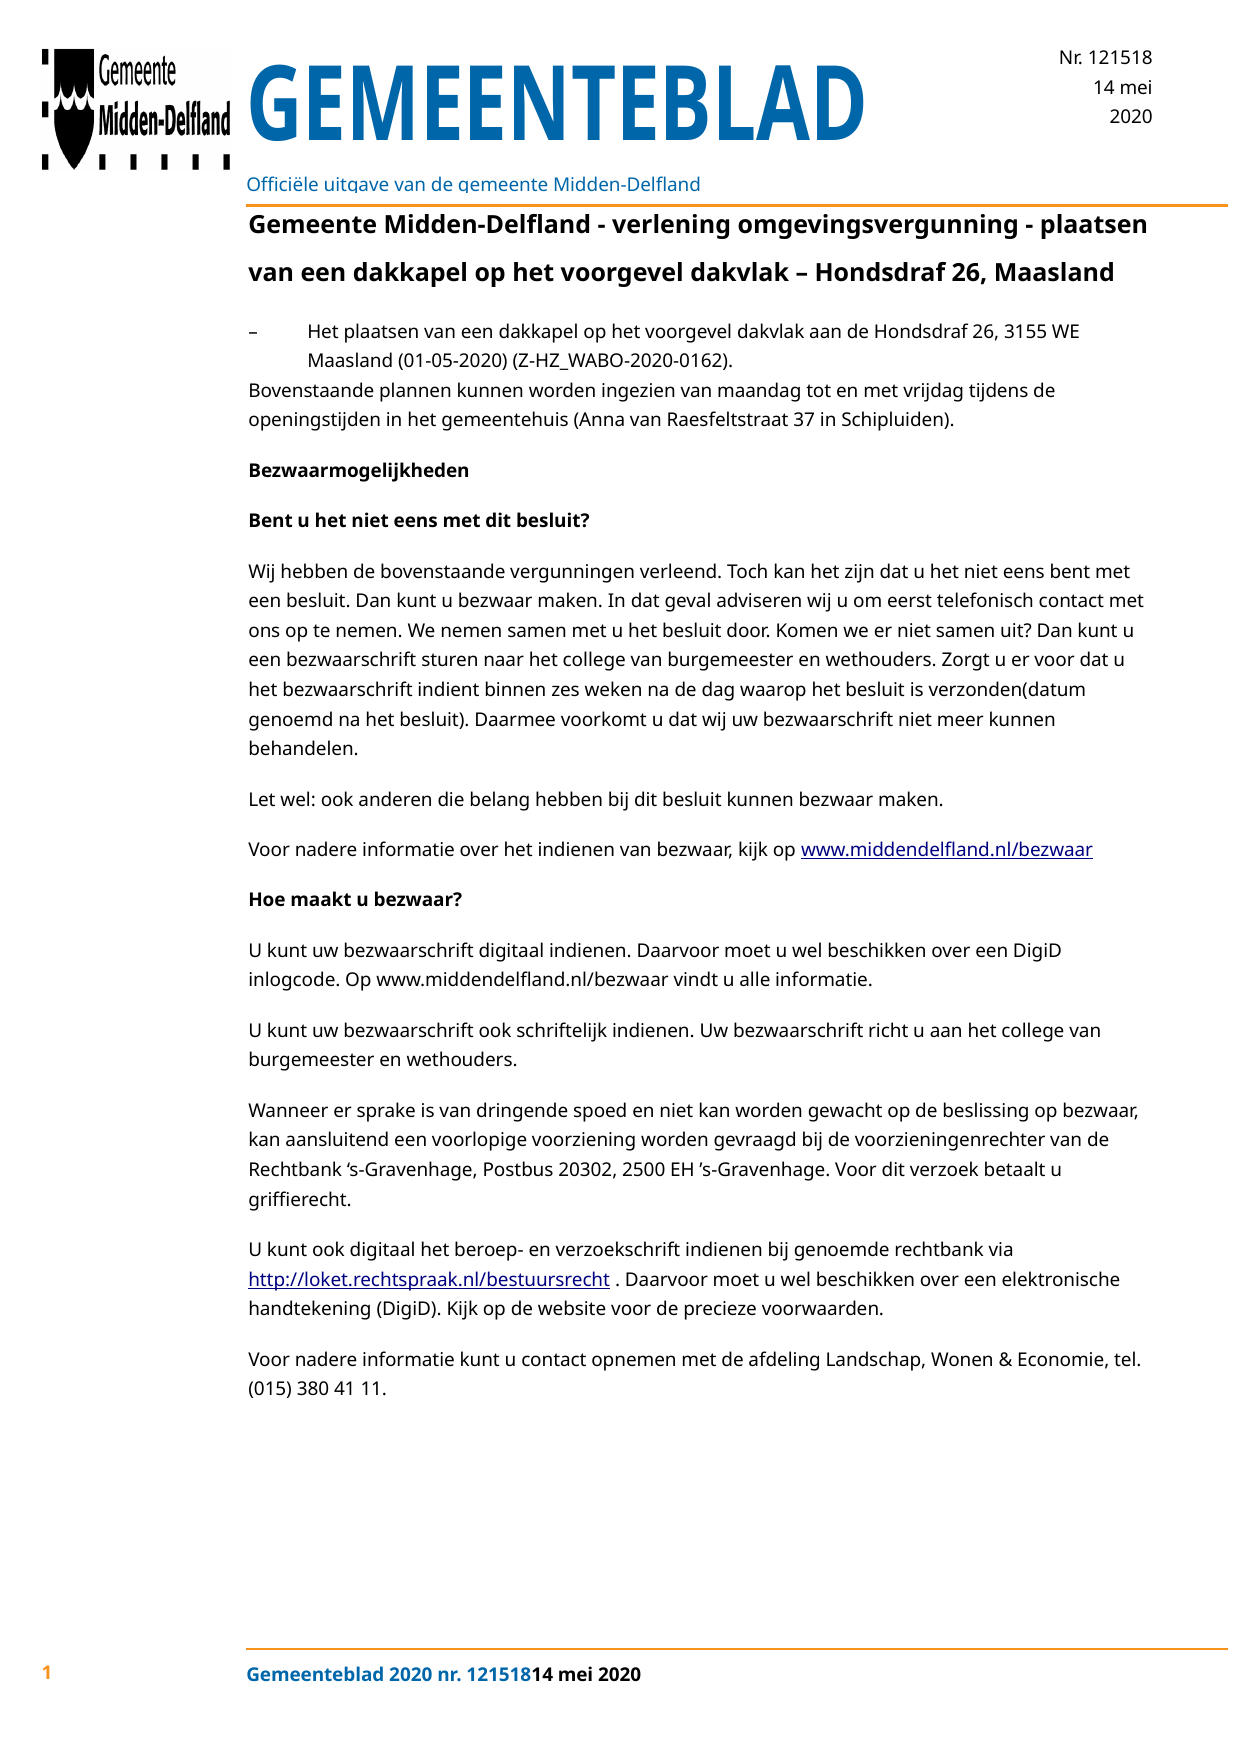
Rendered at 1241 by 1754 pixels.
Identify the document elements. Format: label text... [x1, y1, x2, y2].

picture [41, 47, 231, 172]
text Voor nadere informatie kunt u contact opnemen met de afdeling Landschap, Wonen & Economie, tel. (015) 380 41 11. [248, 1346, 1152, 1401]
text Bent u het niet eens met dit besluit? [248, 507, 1152, 533]
text Wanneer er sprake is van dringende spoed en niet kan worden gewacht op de beslissing op bezwaar, kan aansluitend een voorlopige voorziening worden gevraagd bij de voorzieningenrechter van de Rechtbank ‘s-Gravenhage, Postbus 20302, 2500 EH ’s-Gravenhage. Voor dit verzoek betaalt u griffierecht. [248, 1097, 1152, 1212]
text Bezwaarmogelijkheden [248, 457, 1152, 483]
text Let wel: ook anderen die belang hebben bij dit besluit kunnen bezwaar maken. [248, 786, 1152, 812]
text U kunt uw bezwaarschrift digitaal indienen. Daarvoor moet u wel beschikken over een DigiD inlogcode. Op www.middendelfland.nl/bezwaar vindt u alle informatie. [248, 937, 1152, 992]
text Hoe maakt u bezwaar? [248, 887, 1152, 912]
list Het plaatsen van een dakkapel op het voorgevel dakvlak aan de Hondsdraf 26, 3155 WE Maasland (01-05-2020) (Z-HZ_WABO-2020-0162). [248, 318, 1152, 373]
text Bovenstaande plannen kunnen worden ingezien van maandag tot en met vrijdag tijdens de openingstijden in het gemeentehuis (Anna van Raesfeltstraat 37 in Schipluiden). [248, 377, 1152, 432]
text U kunt ook digitaal het beroep- en verzoekschrift indienen bij genoemde rechtbank via http://loket.rechtspraak.nl/bestuursrecht . Daarvoor moet u wel beschikken over een elektronische handtekening (DigiD). Kijk op de website voor de precieze voorwaarden. [248, 1236, 1152, 1321]
text Voor nadere informatie over het indienen van bezwaar, kijk op www.middendelfland.nl/bezwaar [248, 836, 1152, 862]
text Wij hebben de bovenstaande vergunningen verleend. Toch kan het zijn dat u het niet eens bent met een besluit. Dan kunt u bezwaar maken. In dat geval adviseren wij u om eerst telefonisch contact met ons op te nemen. We nemen samen met u het besluit door. Komen we er niet samen uit? Dan kunt u een bezwaarschrift sturen naar het college van burgemeester en wethouders. Zorgt u er voor dat u het bezwaarschrift indient binnen zes weken na de dag waarop het besluit is verzonden(datum genoemd na het besluit). Daarmee voorkomt u dat wij uw bezwaarschrift niet meer kunnen behandelen. [248, 558, 1152, 761]
text Gemeente Midden-Delfland - verlening omgevingsvergunning - plaatsen van een dakkapel op het voorgevel dakvlak – Hondsdraf 26, Maasland [248, 207, 1152, 288]
text U kunt uw bezwaarschrift ook schriftelijk indienen. Uw bezwaarschrift richt u aan het college van burgemeester en wethouders. [248, 1017, 1152, 1072]
